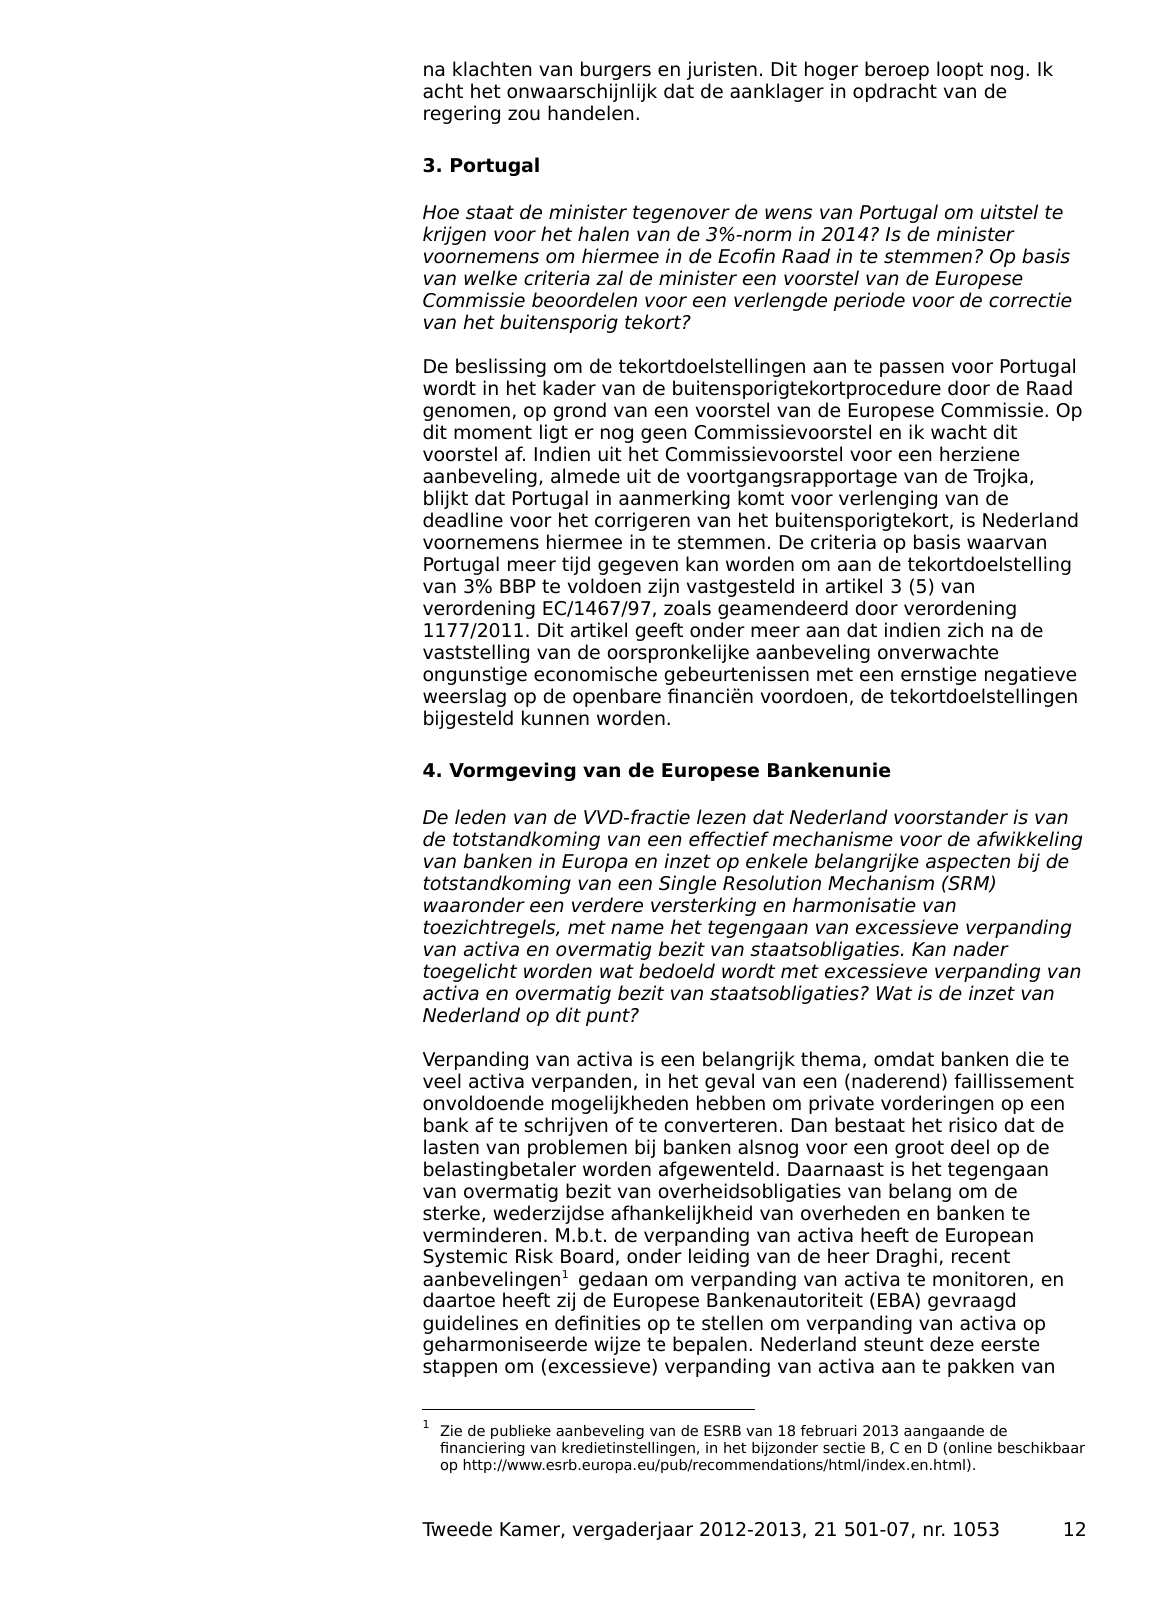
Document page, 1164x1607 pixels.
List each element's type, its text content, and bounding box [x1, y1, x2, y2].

text De leden van de VVD-fractie lezen dat Nederland voorstander is van de totstandkoming van een effectief mechanisme voor de afwikkeling van banken in Europa en inzet op enkele belangrijke aspecten bij de totstandkoming van een Single Resolution Mechanism (SRM) waaronder een verdere versterking en harmonisatie van toezichtregels, met name het tegengaan van excessieve verpanding van activa en overmatig bezit van staatsobligaties. Kan nader toegelicht worden wat bedoeld wordt met excessieve verpanding van activa en overmatig bezit van staatsobligaties? Wat is de inzet van Nederland op dit punt? [422, 807, 1087, 1026]
text Hoe staat de minister tegenover de wens van Portugal om uitstel te krijgen voor het halen van de 3%-norm in 2014? Is de minister voornemens om hiermee in de Ecofin Raad in te stemmen? Op basis van welke criteria zal de minister een voorstel van de Europese Commissie beoordelen voor een verlengde periode voor de correctie van het buitensporig tekort? [422, 202, 1087, 334]
text Verpanding van activa is een belangrijk thema, omdat banken die te veel activa verpanden, in het geval van een (naderend) faillissement onvoldoende mogelijkheden hebben om private vorderingen op een bank af te schrijven of te converteren. Dan bestaat het risico dat de lasten van problemen bij banken alsnog voor een groot deel op de belastingbetaler worden afgewenteld. Daarnaast is het tegengaan van overmatig bezit van overheidsobligaties van belang om de sterke, wederzijdse afhankelijkheid van overheden en banken te verminderen. M.b.t. de verpanding van activa heeft de European Systemic Risk Board, onder leiding van de heer Draghi, recent aanbevelingen gedaan om verpanding van activa te monitoren, en daartoe heeft zij de Europese Bankenautoriteit (EBA) gevraagd guidelines en definities op te stellen om verpanding van activa op geharmoniseerde wijze te bepalen. Nederland steunt deze eerste stappen om (excessieve) verpanding van activa aan te pakken van [422, 1049, 1087, 1378]
text na klachten van burgers en juristen. Dit hoger beroep loopt nog. Ik acht het onwaarschijnlijk dat de aanklager in opdracht van de regering zou handelen. [422, 59, 1087, 125]
subtitle 3. Portugal [422, 155, 1087, 177]
subtitle 4. Vormgeving van de Europese Bankenunie [422, 760, 1087, 782]
text De beslissing om de tekortdoelstellingen aan te passen voor Portugal wordt in het kader van de buitensporigtekortprocedure door de Raad genomen, op grond van een voorstel van de Europese Commissie. Op dit moment ligt er nog geen Commissievoorstel en ik wacht dit voorstel af. Indien uit het Commissievoorstel voor een herziene aanbeveling, almede uit de voortgangsrapportage van de Trojka, blijkt dat Portugal in aanmerking komt voor verlenging van de deadline voor het corrigeren van het buitensporigtekort, is Nederland voornemens hiermee in te stemmen. De criteria op basis waarvan Portugal meer tijd gegeven kan worden om aan de tekortdoelstelling van 3% BBP te voldoen zijn vastgesteld in artikel 3 (5) van verordening EC/1467/97, zoals geamendeerd door verordening 1177/2011. Dit artikel geeft onder meer aan dat indien zich na de vaststelling van de oorspronkelijke aanbeveling onverwachte ongunstige economische gebeurtenissen met een ernstige negatieve weerslag op de openbare financiën voordoen, de tekortdoelstellingen bijgesteld kunnen worden. [422, 356, 1087, 730]
text Zie de publieke aanbeveling van de ESRB van 18 februari 2013 aangaande de financiering van kredietinstellingen, in het bijzonder sectie B, C en D (online beschikbaar op http://www.esrb.europa.eu/pub/recommendations/html/index.en.html). [422, 1418, 1087, 1474]
